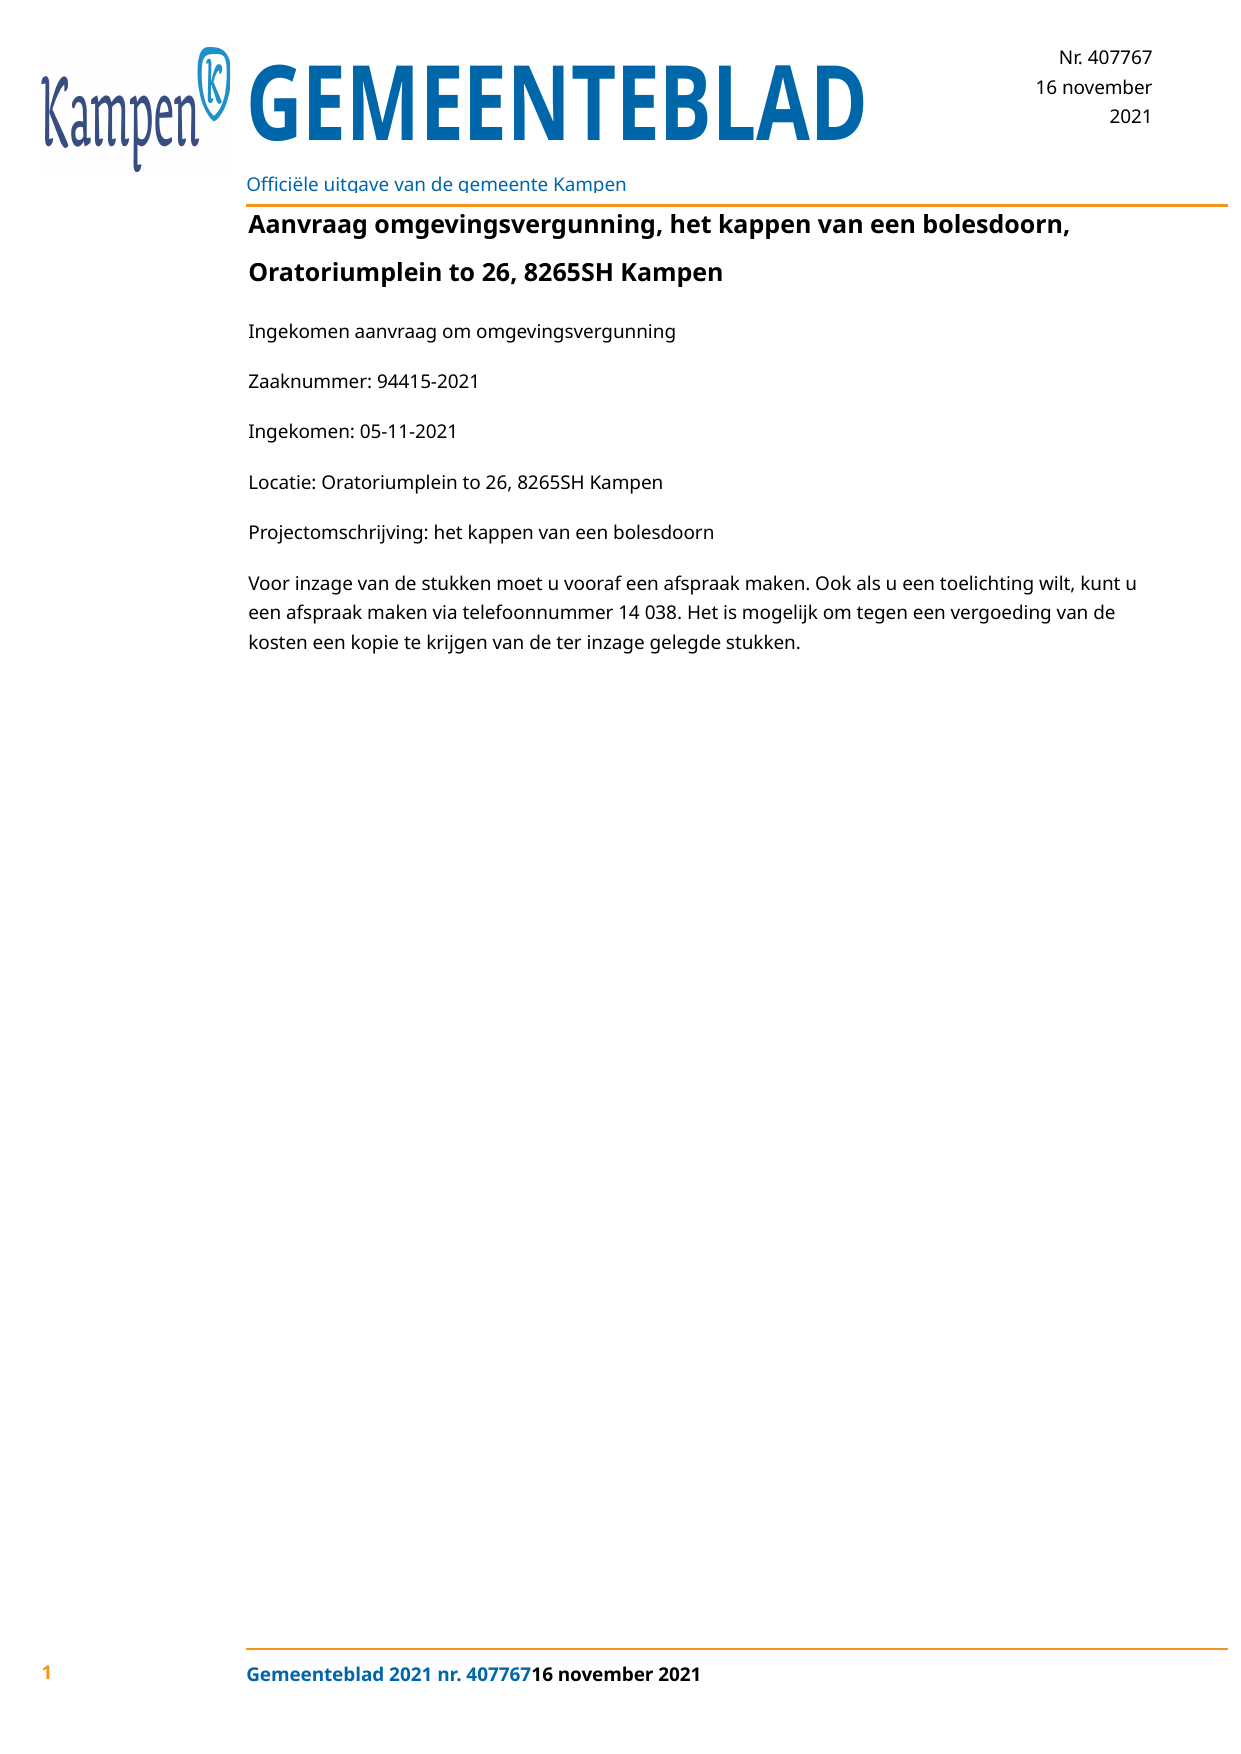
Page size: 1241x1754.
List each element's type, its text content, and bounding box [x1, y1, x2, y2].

text Voor inzage van de stukken moet u vooraf een afspraak maken. Ook als u een toelichting wilt, kunt u een afspraak maken via telefoonnummer 14 038. Het is mogelijk om tegen een vergoeding van de kosten een kopie te krijgen van de ter inzage gelegde stukken. [248, 570, 1152, 655]
text Ingekomen: 05-11-2021 [248, 419, 1152, 444]
text Locatie: Oratoriumplein to 26, 8265SH Kampen [248, 469, 1152, 495]
text Zaaknummer: 94415-2021 [248, 368, 1152, 394]
text Projectomschrijving: het kappen van een bolesdoorn [248, 519, 1152, 545]
text Ingekomen aanvraag om omgevingsvergunning [248, 318, 1152, 344]
picture [41, 47, 231, 172]
text Aanvraag omgevingsvergunning, het kappen van een bolesdoorn, Oratoriumplein to 26, 8265SH Kampen [248, 207, 1152, 288]
